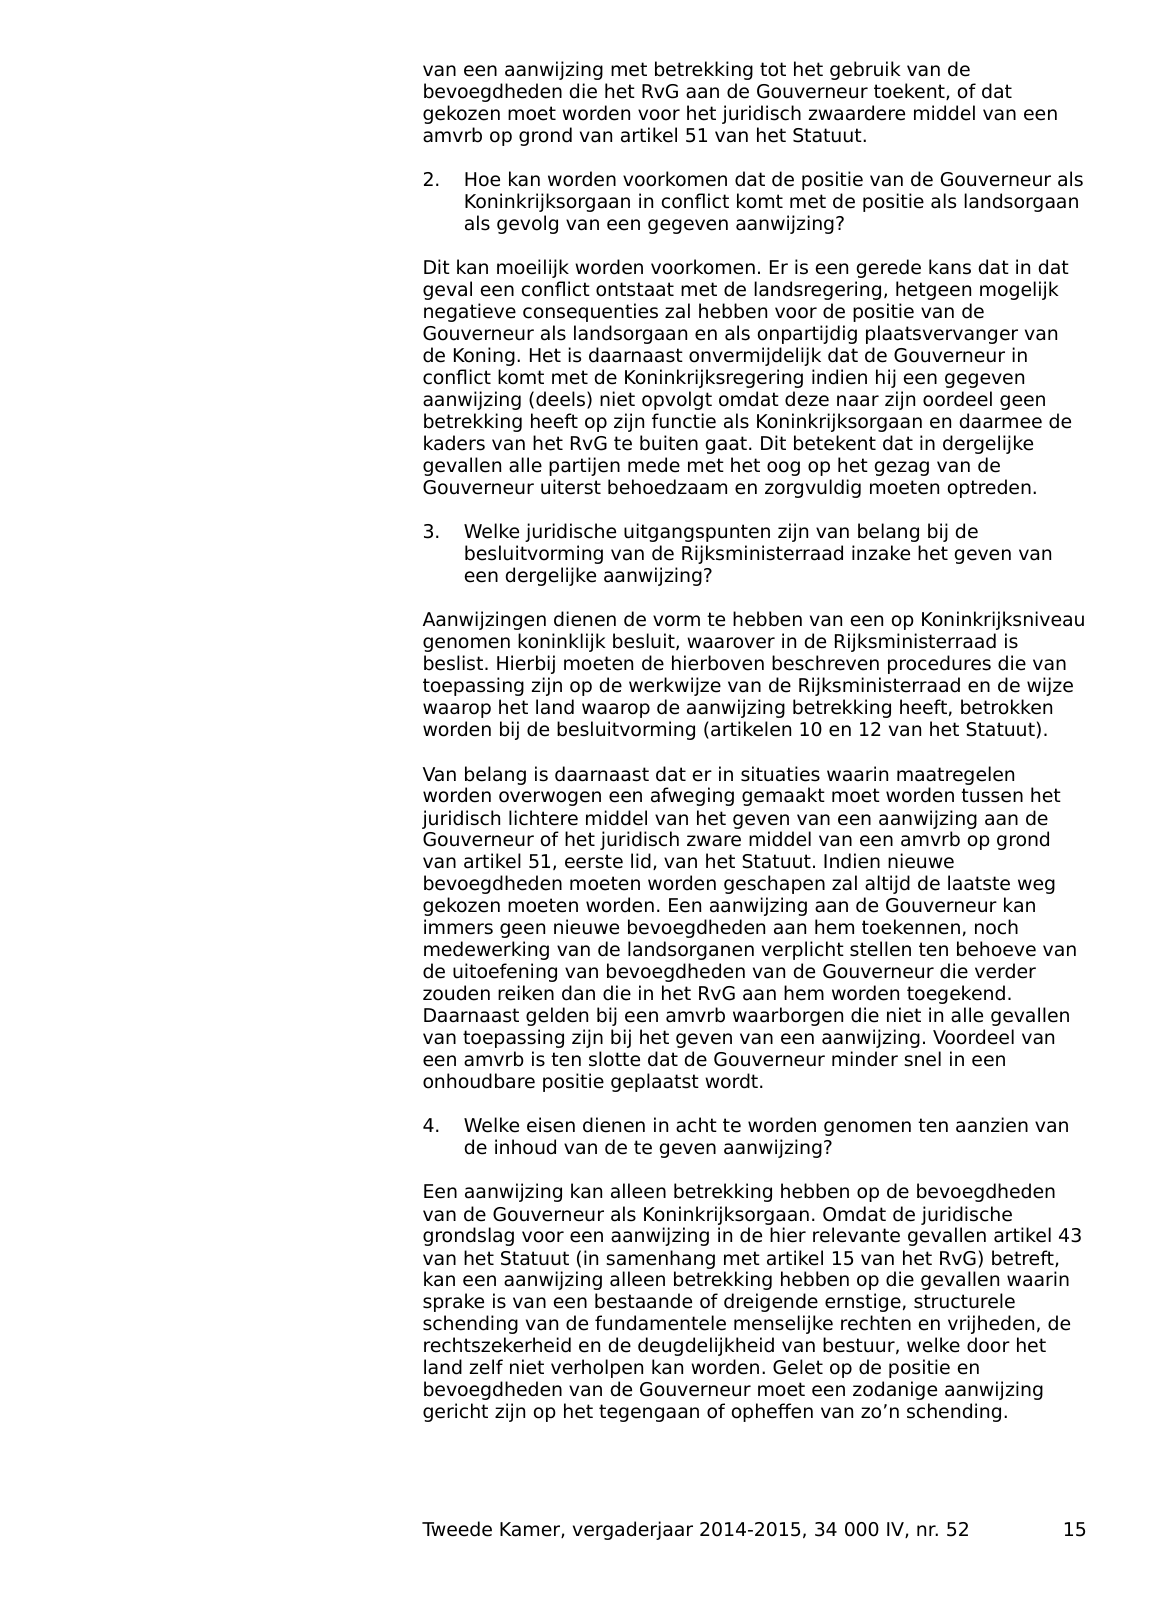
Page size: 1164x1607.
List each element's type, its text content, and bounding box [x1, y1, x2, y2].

text Aanwijzingen dienen de vorm te hebben van een op Koninkrijksniveau genomen koninklijk besluit, waarover in de Rijksministerraad is beslist. Hierbij moeten de hierboven beschreven procedures die van toepassing zijn op de werkwijze van de Rijksministerraad en de wijze waarop het land waarop de aanwijzing betrekking heeft, betrokken worden bij de besluitvorming (artikelen 10 en 12 van het Statuut). [422, 609, 1087, 741]
text 4. Welke eisen dienen in acht te worden genomen ten aanzien van de inhoud van de te geven aanwijzing? [422, 1115, 1087, 1159]
text 2. Hoe kan worden voorkomen dat de positie van de Gouverneur als Koninkrijksorgaan in conflict komt met de positie als landsorgaan als gevolg van een gegeven aanwijzing? [422, 169, 1087, 235]
text Van belang is daarnaast dat er in situaties waarin maatregelen worden overwogen een afweging gemaakt moet worden tussen het juridisch lichtere middel van het geven van een aanwijzing aan de Gouverneur of het juridisch zware middel van een amvrb op grond van artikel 51, eerste lid, van het Statuut. Indien nieuwe bevoegdheden moeten worden geschapen zal altijd de laatste weg gekozen moeten worden. Een aanwijzing aan de Gouverneur kan immers geen nieuwe bevoegdheden aan hem toekennen, noch medewerking van de landsorganen verplicht stellen ten behoeve van de uitoefening van bevoegdheden van de Gouverneur die verder zouden reiken dan die in het RvG aan hem worden toegekend. Daarnaast gelden bij een amvrb waarborgen die niet in alle gevallen van toepassing zijn bij het geven van een aanwijzing. Voordeel van een amvrb is ten slotte dat de Gouverneur minder snel in een onhoudbare positie geplaatst wordt. [422, 763, 1087, 1093]
text 3. Welke juridische uitgangspunten zijn van belang bij de besluitvorming van de Rijksministerraad inzake het geven van een dergelijke aanwijzing? [422, 521, 1087, 587]
text Een aanwijzing kan alleen betrekking hebben op de bevoegdheden van de Gouverneur als Koninkrijksorgaan. Omdat de juridische grondslag voor een aanwijzing in de hier relevante gevallen artikel 43 van het Statuut (in samenhang met artikel 15 van het RvG) betreft, kan een aanwijzing alleen betrekking hebben op die gevallen waarin sprake is van een bestaande of dreigende ernstige, structurele schending van de fundamentele menselijke rechten en vrijheden, de rechtszekerheid en de deugdelijkheid van bestuur, welke door het land zelf niet verholpen kan worden. Gelet op de positie en bevoegdheden van de Gouverneur moet een zodanige aanwijzing gericht zijn op het tegengaan of opheffen van zo’n schending. [422, 1181, 1087, 1423]
text van een aanwijzing met betrekking tot het gebruik van de bevoegdheden die het RvG aan de Gouverneur toekent, of dat gekozen moet worden voor het juridisch zwaardere middel van een amvrb op grond van artikel 51 van het Statuut. [422, 59, 1087, 147]
text Dit kan moeilijk worden voorkomen. Er is een gerede kans dat in dat geval een conflict ontstaat met de landsregering, hetgeen mogelijk negatieve consequenties zal hebben voor de positie van de Gouverneur als landsorgaan en als onpartijdig plaatsvervanger van de Koning. Het is daarnaast onvermijdelijk dat de Gouverneur in conflict komt met de Koninkrijksregering indien hij een gegeven aanwijzing (deels) niet opvolgt omdat deze naar zijn oordeel geen betrekking heeft op zijn functie als Koninkrijksorgaan en daarmee de kaders van het RvG te buiten gaat. Dit betekent dat in dergelijke gevallen alle partijen mede met het oog op het gezag van de Gouverneur uiterst behoedzaam en zorgvuldig moeten optreden. [422, 257, 1087, 499]
